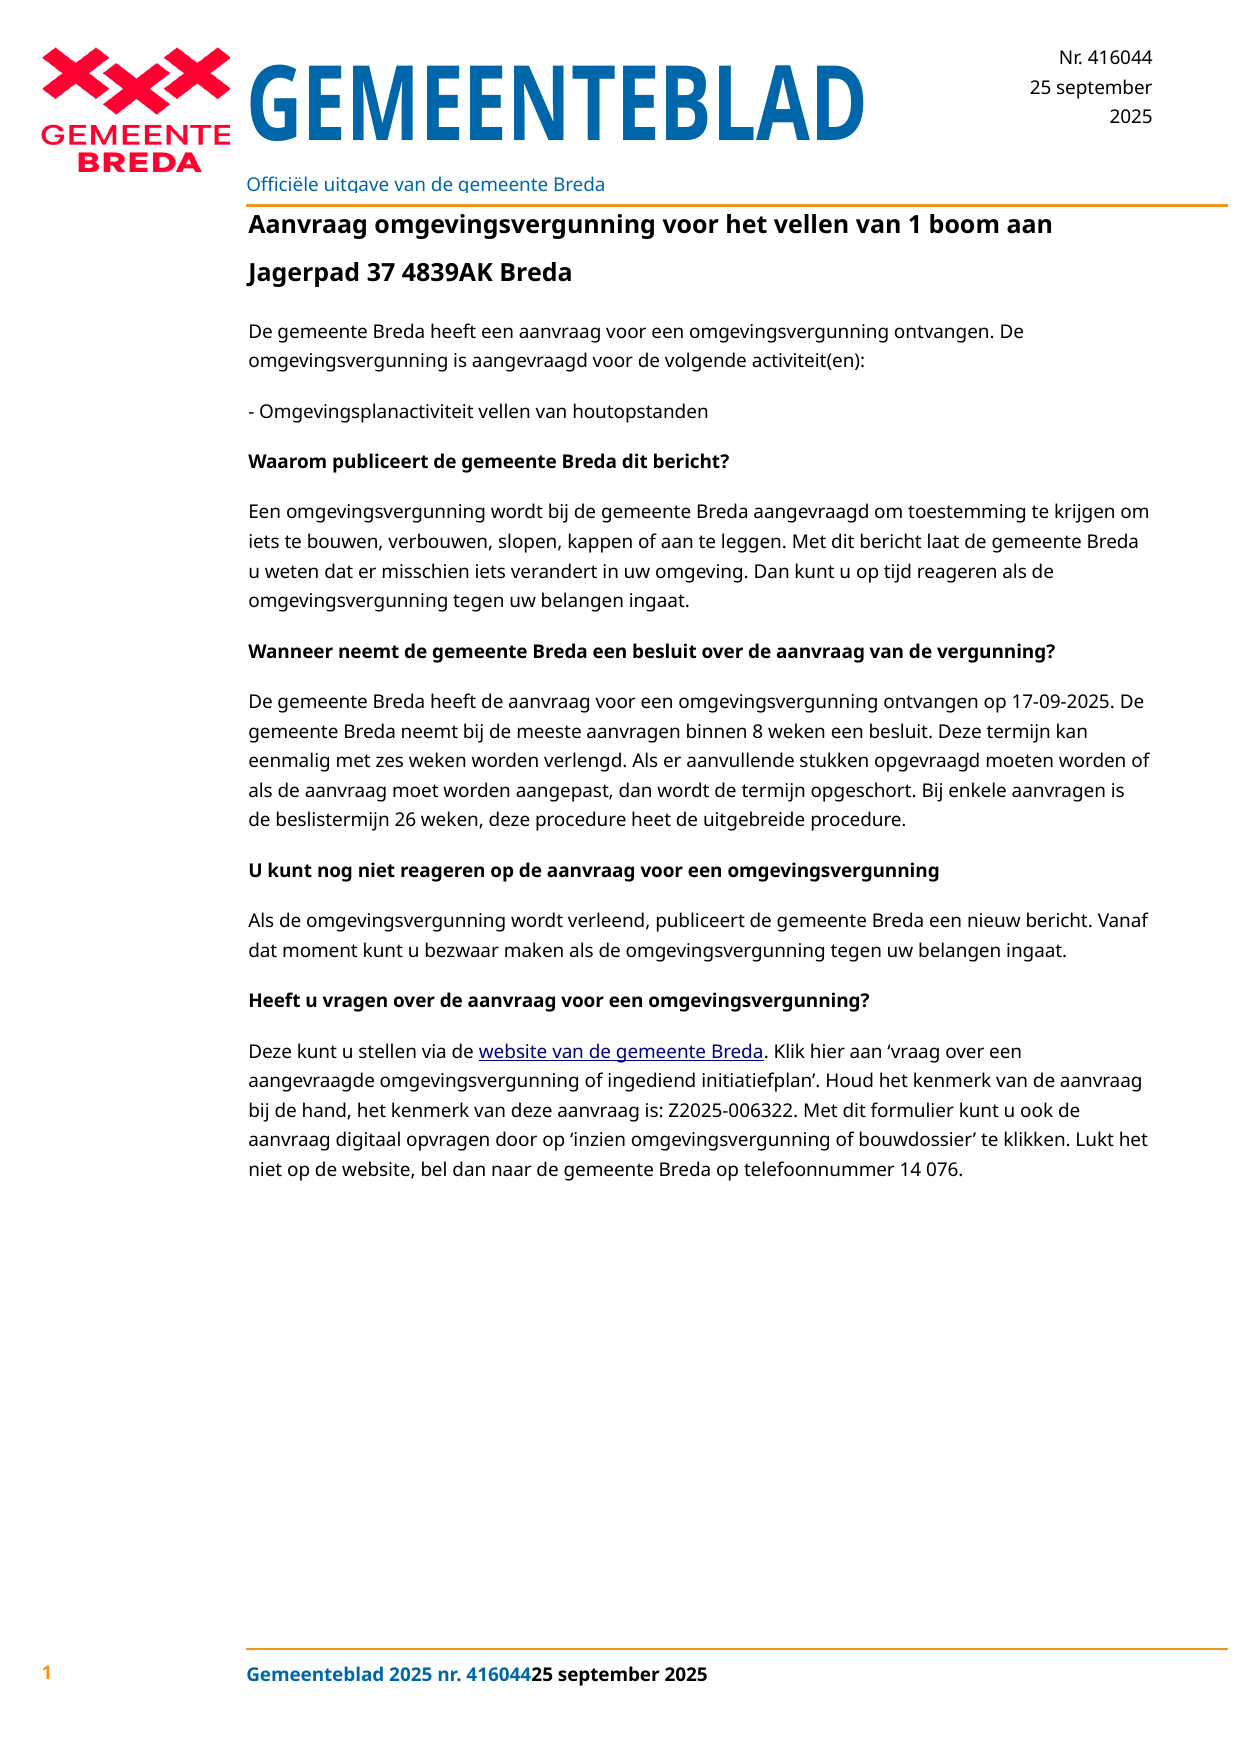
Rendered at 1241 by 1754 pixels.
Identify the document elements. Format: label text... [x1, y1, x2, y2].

text Heeft u vragen over de aanvraag voor een omgevingsvergunning? [248, 987, 1152, 1013]
text Deze kunt u stellen via de website van de gemeente Breda. Klik hier aan ‘vraag over een aangevraagde omgevingsvergunning of ingediend initiatiefplan’. Houd het kenmerk van de aanvraag bij de hand, het kenmerk van deze aanvraag is: Z2025-006322. Met dit formulier kunt u ook de aanvraag digitaal opvragen door op ‘inzien omgevingsvergunning of bouwdossier’ te klikken. Lukt het niet op de website, bel dan naar de gemeente Breda op telefoonnummer 14 076. [248, 1038, 1152, 1182]
text U kunt nog niet reageren op de aanvraag voor een omgevingsvergunning [248, 857, 1152, 883]
text Als de omgevingsvergunning wordt verleend, publiceert de gemeente Breda een nieuw bericht. Vanaf dat moment kunt u bezwaar maken als de omgevingsvergunning tegen uw belangen ingaat. [248, 907, 1152, 963]
text De gemeente Breda heeft de aanvraag voor een omgevingsvergunning ontvangen op 17-09-2025. De gemeente Breda neemt bij de meeste aanvragen binnen 8 weken een besluit. Deze termijn kan eenmalig met zes weken worden verlengd. Als er aanvullende stukken opgevraagd moeten worden of als de aanvraag moet worden aangepast, dan wordt de termijn opgeschort. Bij enkele aanvragen is de beslistermijn 26 weken, deze procedure heet de uitgebreide procedure. [248, 688, 1152, 832]
text De gemeente Breda heeft een aanvraag voor een omgevingsvergunning ontvangen. De omgevingsvergunning is aangevraagd voor de volgende activiteit(en): [248, 318, 1152, 373]
text Waarom publiceert de gemeente Breda dit bericht? [248, 448, 1152, 474]
text - Omgevingsplanactiviteit vellen van houtopstanden [248, 398, 1152, 424]
text Wanneer neemt de gemeente Breda een besluit over de aanvraag van de vergunning? [248, 638, 1152, 664]
picture [41, 47, 231, 172]
text Een omgevingsvergunning wordt bij de gemeente Breda aangevraagd om toestemming te krijgen om iets te bouwen, verbouwen, slopen, kappen of aan te leggen. Met dit bericht laat de gemeente Breda u weten dat er misschien iets verandert in uw omgeving. Dan kunt u op tijd reageren als de omgevingsvergunning tegen uw belangen ingaat. [248, 499, 1152, 613]
text Aanvraag omgevingsvergunning voor het vellen van 1 boom aan Jagerpad 37 4839AK Breda [248, 207, 1152, 288]
